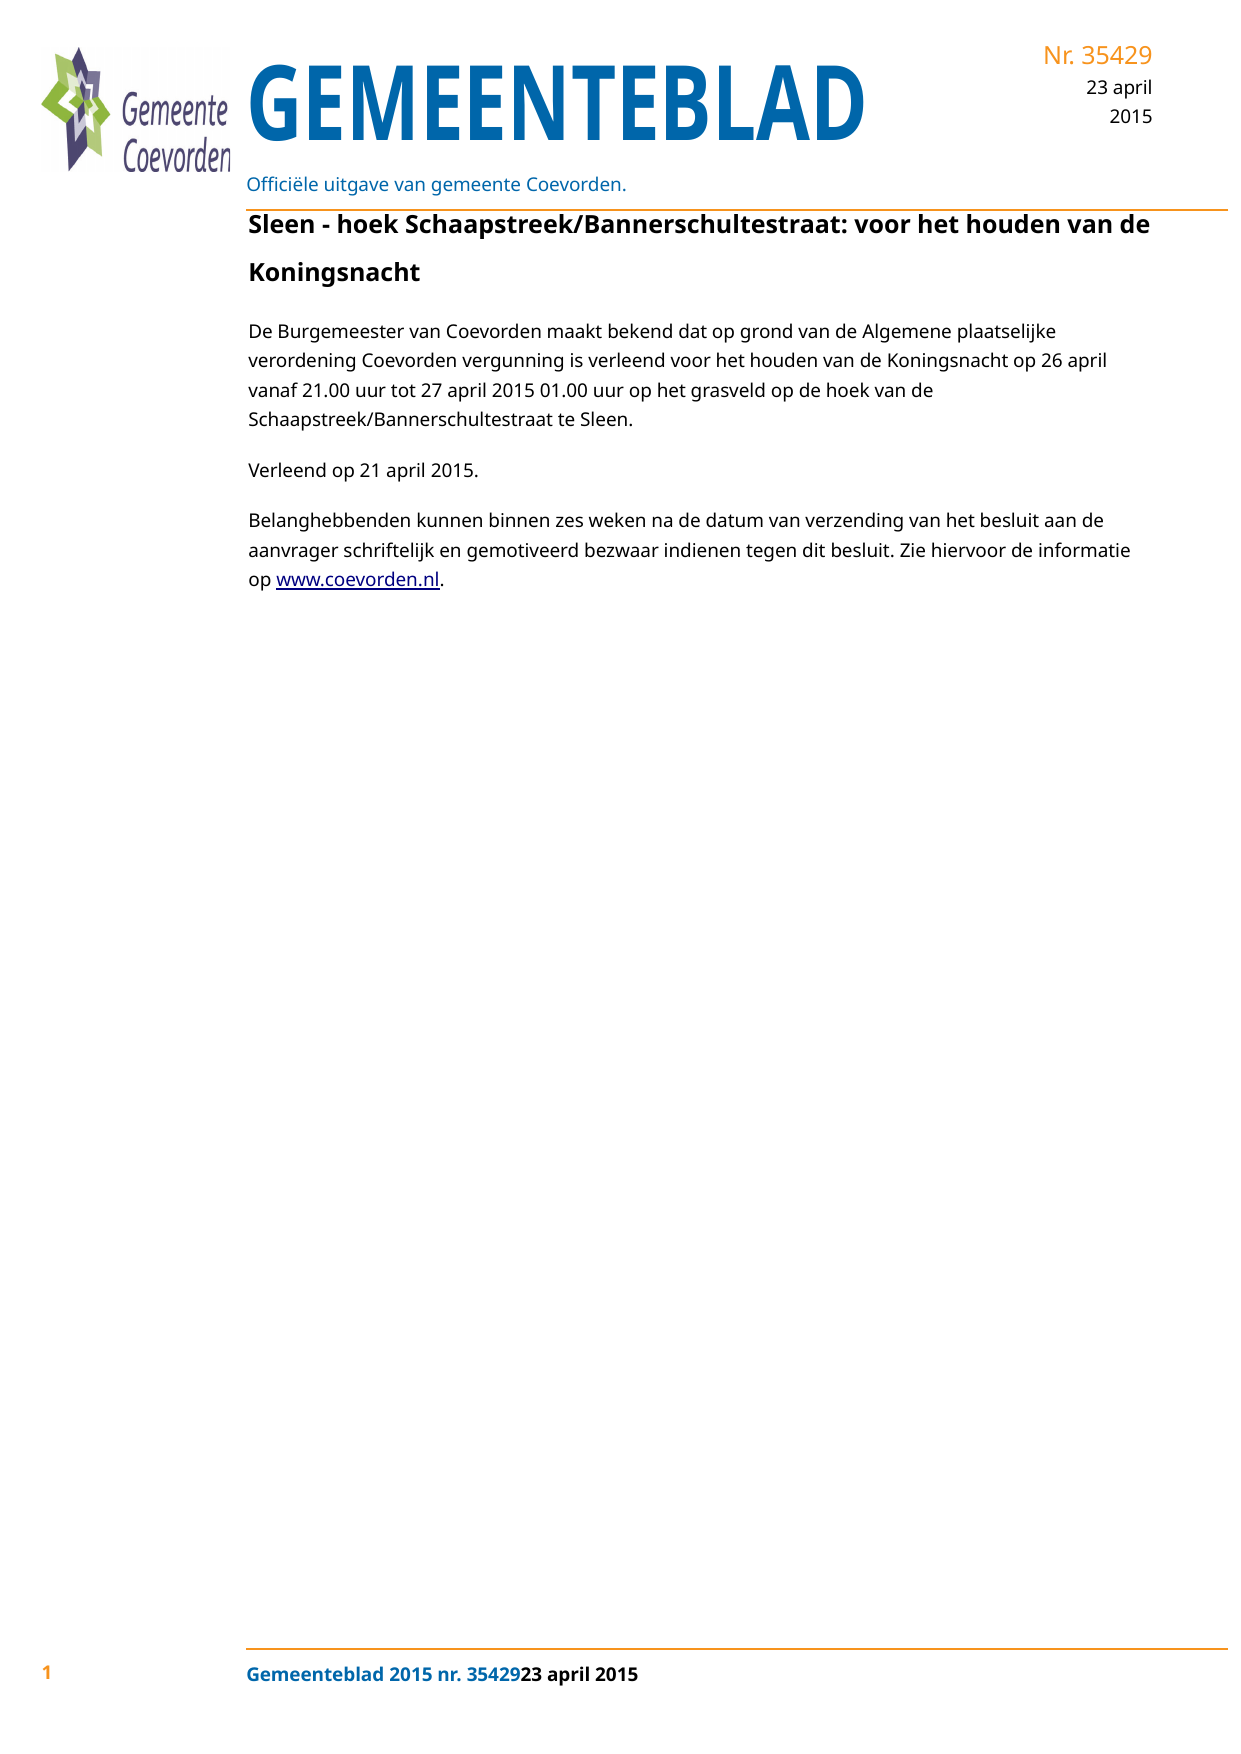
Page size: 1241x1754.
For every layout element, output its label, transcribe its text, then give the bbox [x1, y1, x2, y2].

text Belanghebbenden kunnen binnen zes weken na de datum van verzending van het besluit aan de aanvrager schriftelijk en gemotiveerd bezwaar indienen tegen dit besluit. Zie hiervoor de informatie op www.coevorden.nl. [248, 507, 1152, 592]
picture [41, 47, 231, 172]
text Sleen - hoek Schaapstreek/Bannerschultestraat: voor het houden van de Koningsnacht [248, 211, 1152, 288]
text Verleend op 21 april 2015. [248, 457, 1152, 483]
text De Burgemeester van Coevorden maakt bekend dat op grond van de Algemene plaatselijke verordening Coevorden vergunning is verleend voor het houden van de Koningsnacht op 26 april vanaf 21.00 uur tot 27 april 2015 01.00 uur op het grasveld op de hoek van de Schaapstreek/Bannerschultestraat te Sleen. [248, 318, 1152, 432]
